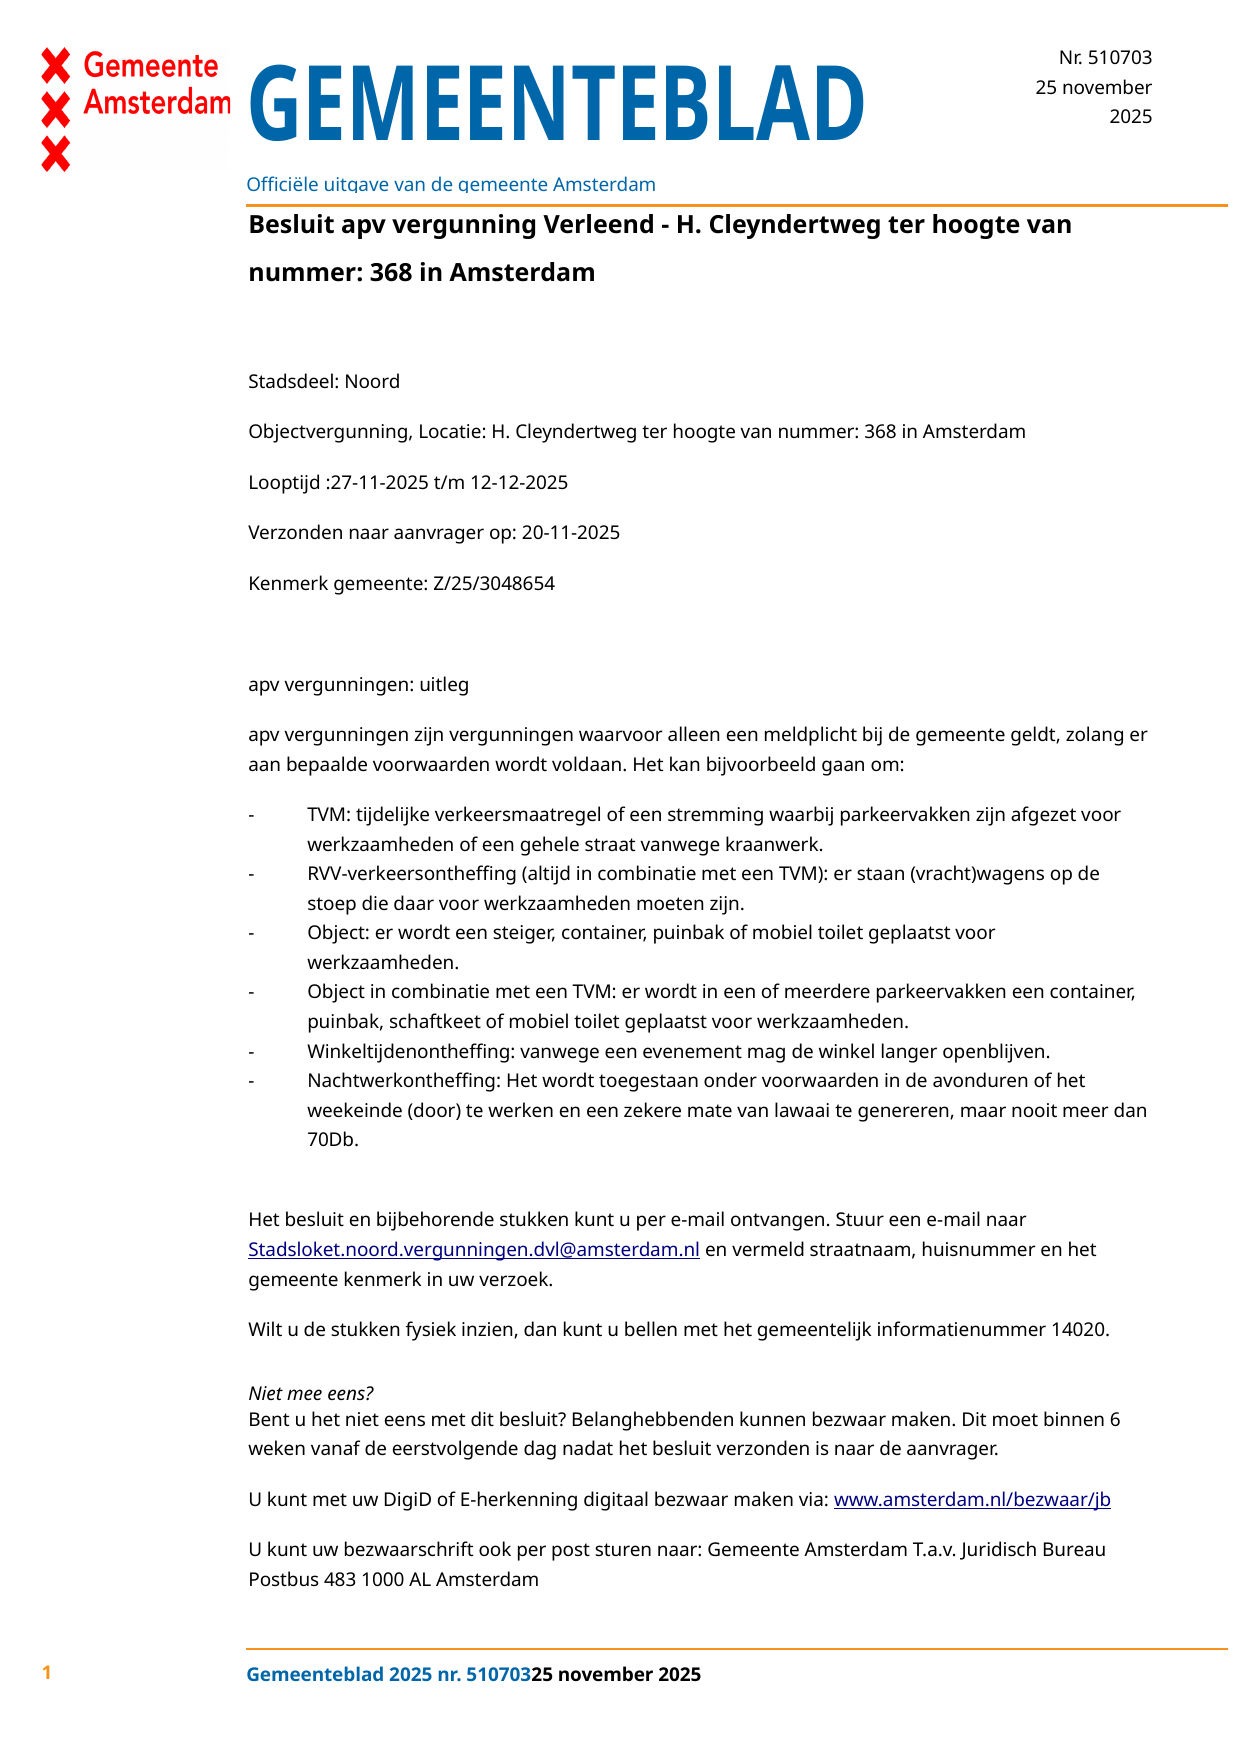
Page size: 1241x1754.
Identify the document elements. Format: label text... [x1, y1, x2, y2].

text Looptijd :27-11-2025 t/m 12-12-2025 [248, 469, 1152, 495]
text apv vergunningen: uitleg [248, 671, 1152, 697]
text Wilt u de stukken fysiek inzien, dan kunt u bellen met het gemeentelijk informatienummer 14020. [248, 1316, 1152, 1342]
text Niet mee eens? [248, 1380, 1152, 1406]
list Nachtwerkontheffing: Het wordt toegestaan onder voorwaarden in de avonduren of het weekeinde (door) te werken en een zekere mate van lawaai te genereren, maar nooit meer dan 70Db. [248, 1067, 1152, 1152]
text apv vergunningen zijn vergunningen waarvoor alleen een meldplicht bij de gemeente geldt, zolang er aan bepaalde voorwaarden wordt voldaan. Het kan bijvoorbeeld gaan om: [248, 721, 1152, 777]
list TVM: tijdelijke verkeersmaatregel of een stremming waarbij parkeervakken zijn afgezet voor werkzaamheden of een gehele straat vanwege kraanwerk. [248, 801, 1152, 857]
text Kenmerk gemeente: Z/25/3048654 [248, 570, 1152, 596]
text Bent u het niet eens met dit besluit? Belanghebbenden kunnen bezwaar maken. Dit moet binnen 6 weken vanaf de eerstvolgende dag nadat het besluit verzonden is naar de aanvrager. [248, 1406, 1152, 1461]
list Winkeltijdenontheffing: vanwege een evenement mag de winkel langer openblijven. [248, 1038, 1152, 1064]
text Objectvergunning, Locatie: H. Cleyndertweg ter hoogte van nummer: 368 in Amsterdam [248, 419, 1152, 444]
text U kunt uw bezwaarschrift ook per post sturen naar: Gemeente Amsterdam T.a.v. Juridisch Bureau Postbus 483 1000 AL Amsterdam [248, 1536, 1152, 1592]
text U kunt met uw DigiD of E-herkenning digitaal bezwaar maken via: www.amsterdam.nl/bezwaar/jb [248, 1486, 1152, 1512]
list Object in combinatie met een TVM: er wordt in een of meerdere parkeervakken een container, puinbak, schaftkeet of mobiel toilet geplaatst voor werkzaamheden. [248, 979, 1152, 1034]
text Het besluit en bijbehorende stukken kunt u per e-mail ontvangen. Stuur een e-mail naar Stadsloket.noord.vergunningen.dvl@amsterdam.nl en vermeld straatnaam, huisnummer en het gemeente kenmerk in uw verzoek. [248, 1207, 1152, 1292]
picture [41, 47, 231, 172]
text Verzonden naar aanvrager op: 20-11-2025 [248, 519, 1152, 545]
list RVV-verkeersontheffing (altijd in combinatie met een TVM): er staan (vracht)wagens op de stoep die daar voor werkzaamheden moeten zijn. [248, 860, 1152, 916]
list Object: er wordt een steiger, container, puinbak of mobiel toilet geplaatst voor werkzaamheden. [248, 919, 1152, 975]
text Stadsdeel: Noord [248, 368, 1152, 394]
text Besluit apv vergunning Verleend - H. Cleyndertweg ter hoogte van nummer: 368 in Amsterdam [248, 207, 1152, 288]
